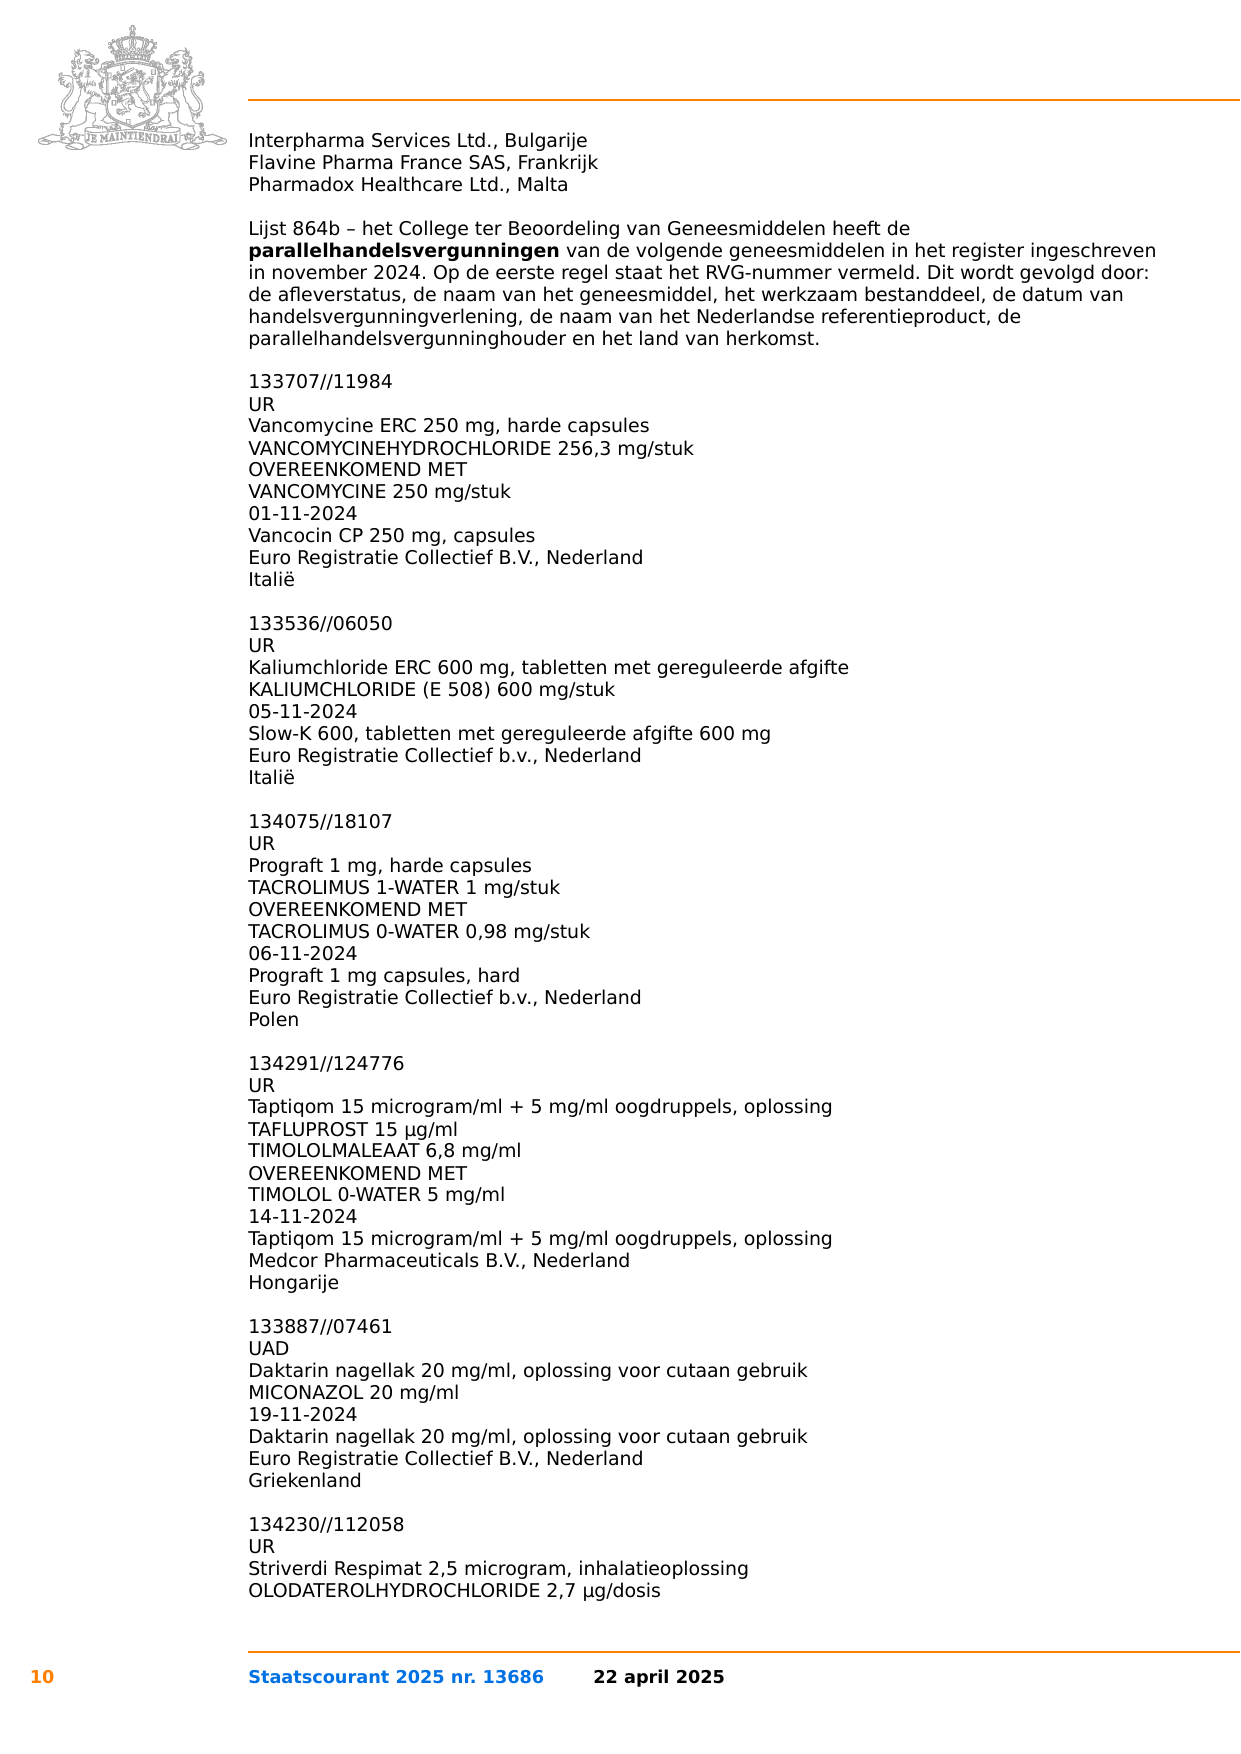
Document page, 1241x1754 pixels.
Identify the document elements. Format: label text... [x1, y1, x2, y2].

text 134075//18107 [248, 811, 1163, 833]
text UAD [248, 1338, 1163, 1360]
text VANCOMYCINE 250 mg/stuk [248, 481, 1163, 503]
text Vancocin CP 250 mg, capsules [248, 525, 1163, 547]
text OVEREENKOMEND MET [248, 1162, 1163, 1184]
text Griekenland [248, 1470, 1163, 1492]
text 05-11-2024 [248, 701, 1163, 723]
text TACROLIMUS 0-WATER 0,98 mg/stuk [248, 921, 1163, 943]
text UR [248, 1536, 1163, 1558]
text Slow-K 600, tabletten met gereguleerde afgifte 600 mg [248, 723, 1163, 745]
text Italië [248, 569, 1163, 591]
text OLODATEROLHYDROCHLORIDE 2,7 µg/dosis [248, 1580, 1163, 1602]
text KALIUMCHLORIDE (E 508) 600 mg/stuk [248, 679, 1163, 701]
text OVEREENKOMEND MET [248, 899, 1163, 921]
text Euro Registratie Collectief b.v., Nederland [248, 987, 1163, 1009]
text 134230//112058 [248, 1514, 1163, 1536]
text Prograft 1 mg capsules, hard [248, 965, 1163, 987]
text UR [248, 635, 1163, 657]
text Prograft 1 mg, harde capsules [248, 855, 1163, 877]
text Striverdi Respimat 2,5 microgram, inhalatieoplossing [248, 1558, 1163, 1580]
text Taptiqom 15 microgram/ml + 5 mg/ml oogdruppels, oplossing [248, 1228, 1163, 1250]
text Euro Registratie Collectief B.V., Nederland [248, 547, 1163, 569]
text Italië [248, 767, 1163, 789]
text 134291//124776 [248, 1052, 1163, 1074]
text Vancomycine ERC 250 mg, harde capsules [248, 415, 1163, 437]
text Daktarin nagellak 20 mg/ml, oplossing voor cutaan gebruik [248, 1426, 1163, 1448]
text TACROLIMUS 1-WATER 1 mg/stuk [248, 877, 1163, 899]
text Flavine Pharma France SAS, Frankrijk [248, 152, 1163, 174]
text UR [248, 1074, 1163, 1096]
text Medcor Pharmaceuticals B.V., Nederland [248, 1250, 1163, 1272]
text 19-11-2024 [248, 1404, 1163, 1426]
text Pharmadox Healthcare Ltd., Malta [248, 174, 1163, 196]
text Daktarin nagellak 20 mg/ml, oplossing voor cutaan gebruik [248, 1360, 1163, 1382]
text Euro Registratie Collectief b.v., Nederland [248, 745, 1163, 767]
text Kaliumchloride ERC 600 mg, tabletten met gereguleerde afgifte [248, 657, 1163, 679]
text Lijst 864b – het College ter Beoordeling van Geneesmiddelen heeft de parallelhandelsvergunningen van de volgende geneesmiddelen in het register ingeschreven in november 2024. Op de eerste regel staat het RVG-nummer vermeld. Dit wordt gevolgd door: de afleverstatus, de naam van het geneesmiddel, het werkzaam bestanddeel, de datum van handelsvergunningverlening, de naam van het Nederlandse referentieproduct, de parallelhandelsvergunninghouder en het land van herkomst. [248, 218, 1163, 349]
text MICONAZOL 20 mg/ml [248, 1382, 1163, 1404]
text VANCOMYCINEHYDROCHLORIDE 256,3 mg/stuk [248, 437, 1163, 459]
text UR [248, 393, 1163, 415]
text Polen [248, 1009, 1163, 1031]
text 01-11-2024 [248, 503, 1163, 525]
text 133536//06050 [248, 613, 1163, 635]
text UR [248, 833, 1163, 855]
text Hongarije [248, 1272, 1163, 1294]
text 14-11-2024 [248, 1206, 1163, 1228]
text TIMOLOLMALEAAT 6,8 mg/ml [248, 1140, 1163, 1162]
text 06-11-2024 [248, 943, 1163, 965]
text Interpharma Services Ltd., Bulgarije [248, 130, 1163, 152]
text OVEREENKOMEND MET [248, 459, 1163, 481]
text Taptiqom 15 microgram/ml + 5 mg/ml oogdruppels, oplossing [248, 1096, 1163, 1118]
text 133707//11984 [248, 371, 1163, 393]
text TIMOLOL 0-WATER 5 mg/ml [248, 1184, 1163, 1206]
text Euro Registratie Collectief B.V., Nederland [248, 1448, 1163, 1470]
picture [38, 25, 227, 150]
text 133887//07461 [248, 1316, 1163, 1338]
text TAFLUPROST 15 µg/ml [248, 1118, 1163, 1140]
